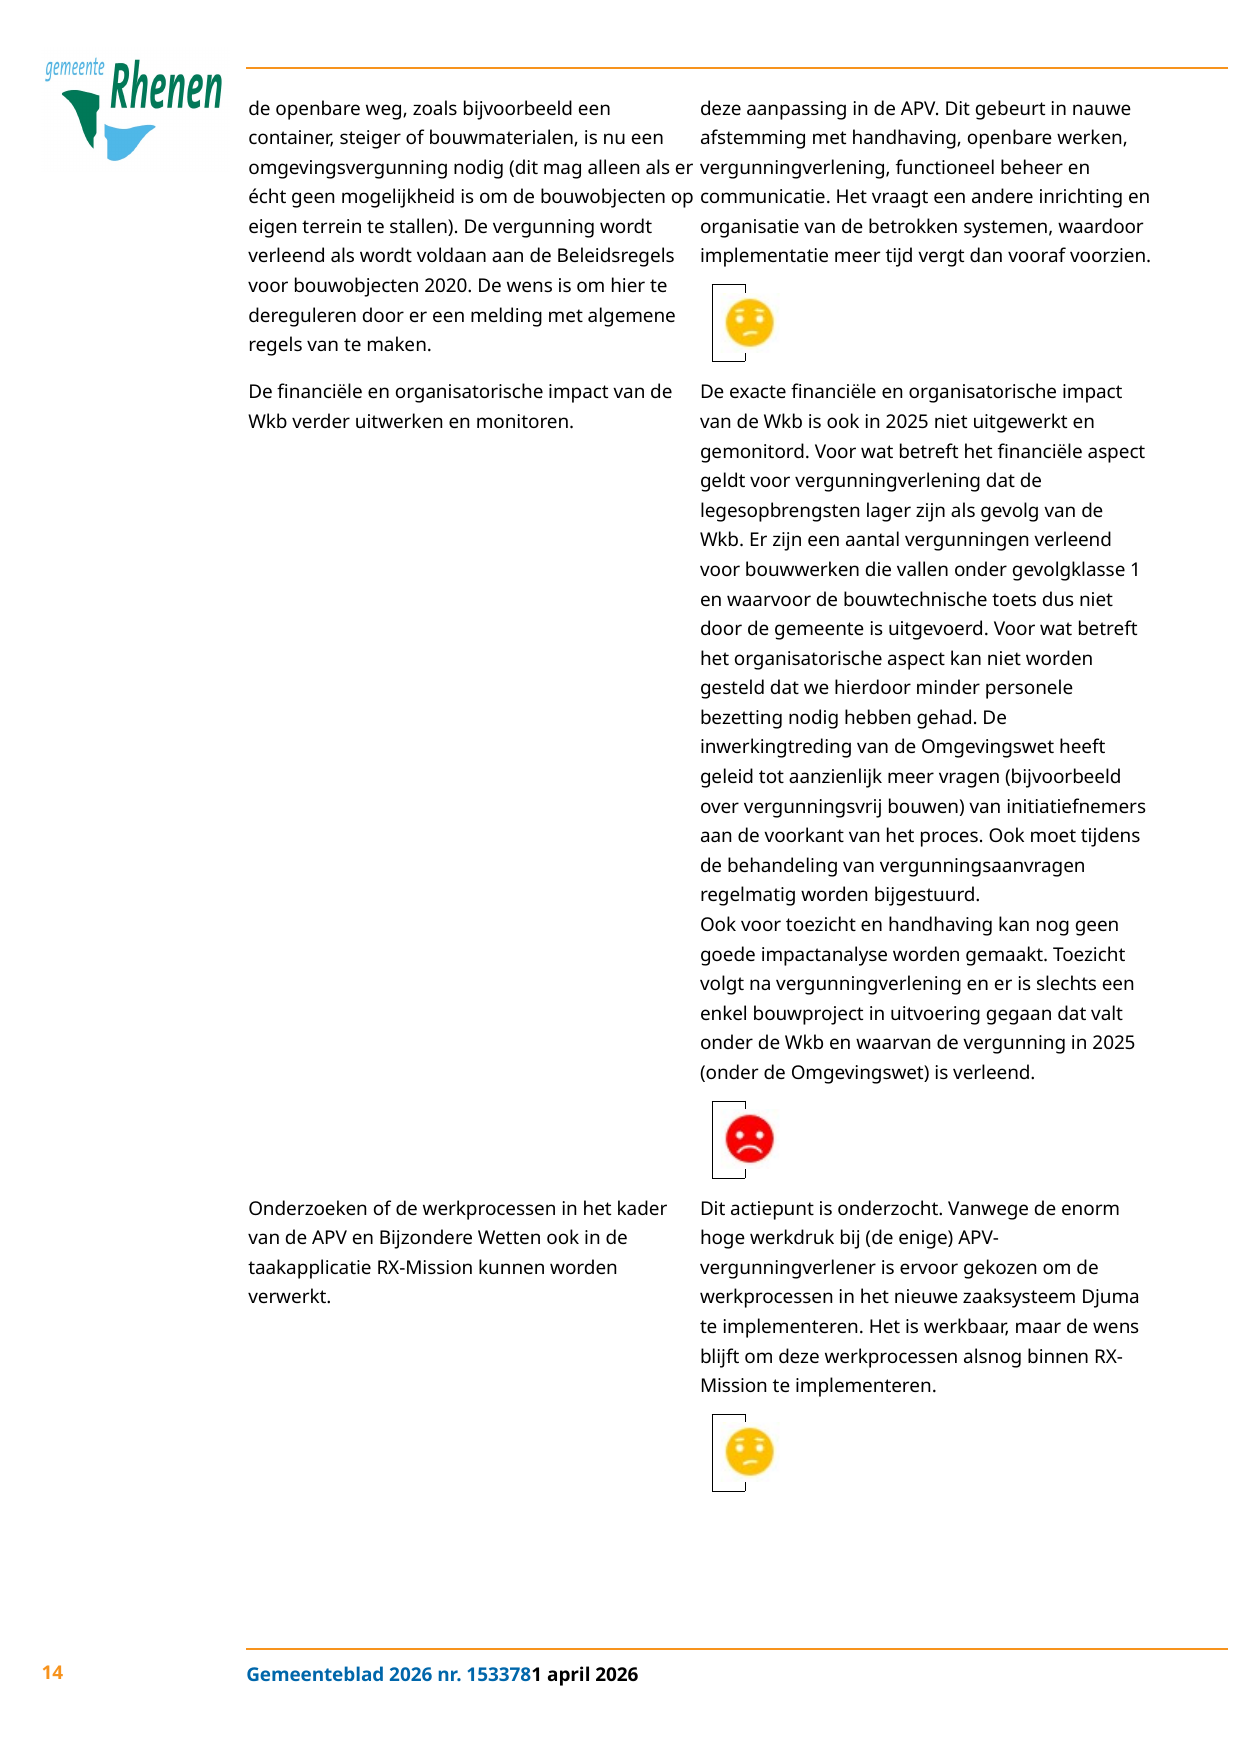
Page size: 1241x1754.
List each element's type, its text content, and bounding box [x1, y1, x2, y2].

table_cell De exacte financiële en organisatorische impact van de Wkb is ook in 2025 niet uitgewerkt en gemonitord. Voor wat betreft het financiële aspect geldt voor vergunningverlening dat de legesopbrengsten lager zijn als gevolg van de Wkb. Er zijn een aantal vergunningen verleend voor bouwwerken die vallen onder gevolgklasse 1 en waarvoor de bouwtechnische toets dus niet door de gemeente is uitgevoerd. Voor wat betreft het organisatorische aspect kan niet worden gesteld dat we hierdoor minder personele bezetting nodig hebben gehad. De inwerkingtreding van de Omgevingswet heeft geleid tot aanzienlijk meer vragen (bijvoorbeeld over vergunningsvrij bouwen) van initiatiefnemers aan de voorkant van het proces. Ook moet tijdens de behandeling van vergunningsaanvragen regelmatig worden bijgestuurd. Ook voor toezicht en handhaving kan nog geen goede impactanalyse worden gemaakt. Toezicht volgt na vergunningverlening en er is slechts een enkel bouwproject in uitvoering gegaan dat valt onder de Wkb en waarvan de vergunning in 2025 (onder de Omgevingswet) is verleend. [700, 379, 1152, 1109]
picture [720, 293, 780, 353]
table_cell de openbare weg, zoals bijvoorbeeld een container, steiger of bouwmaterialen, is nu een omgevingsvergunning nodig (dit mag alleen als er écht geen mogelijkheid is om de bouwobjecten op eigen terrein te stallen). De vergunning wordt verleend als wordt voldaan aan de Beleidsregels voor bouwobjecten 2020. De wens is om hier te dereguleren door er een melding met algemene regels van te maken. [248, 95, 700, 379]
table_cell [780, 1110, 1152, 1168]
picture [720, 1422, 780, 1482]
table_cell deze aanpassing in de APV. Dit gebeurt in nauwe afstemming met handhaving, openbare werken, vergunningverlening, functioneel beheer en communicatie. Het vraagt een andere inrichting en organisatie van de betrokken systemen, waardoor implementatie meer tijd vergt dan vooraf voorzien. [700, 95, 1152, 379]
table_cell Dit actiepunt is onderzocht. Vanwege de enorm hoge werkdruk bij (de enige) APV-vergunningverlener is ervoor gekozen om de werkprocessen in het nieuwe zaaksysteem Djuma te implementeren. Het is werkbaar, maar de wens blijft om deze werkprocessen alsnog binnen RX-Mission te implementeren. [700, 1195, 1152, 1508]
picture [41, 47, 231, 172]
table_cell Onderzoeken of de werkprocessen in het kader van de APV en Bijzondere Wetten ook in de taakapplicatie RX-Mission kunnen worden verwerkt. [248, 1195, 700, 1508]
table_cell De financiële en organisatorische impact van de Wkb verder uitwerken en monitoren. [248, 379, 700, 1195]
picture [720, 1109, 780, 1169]
